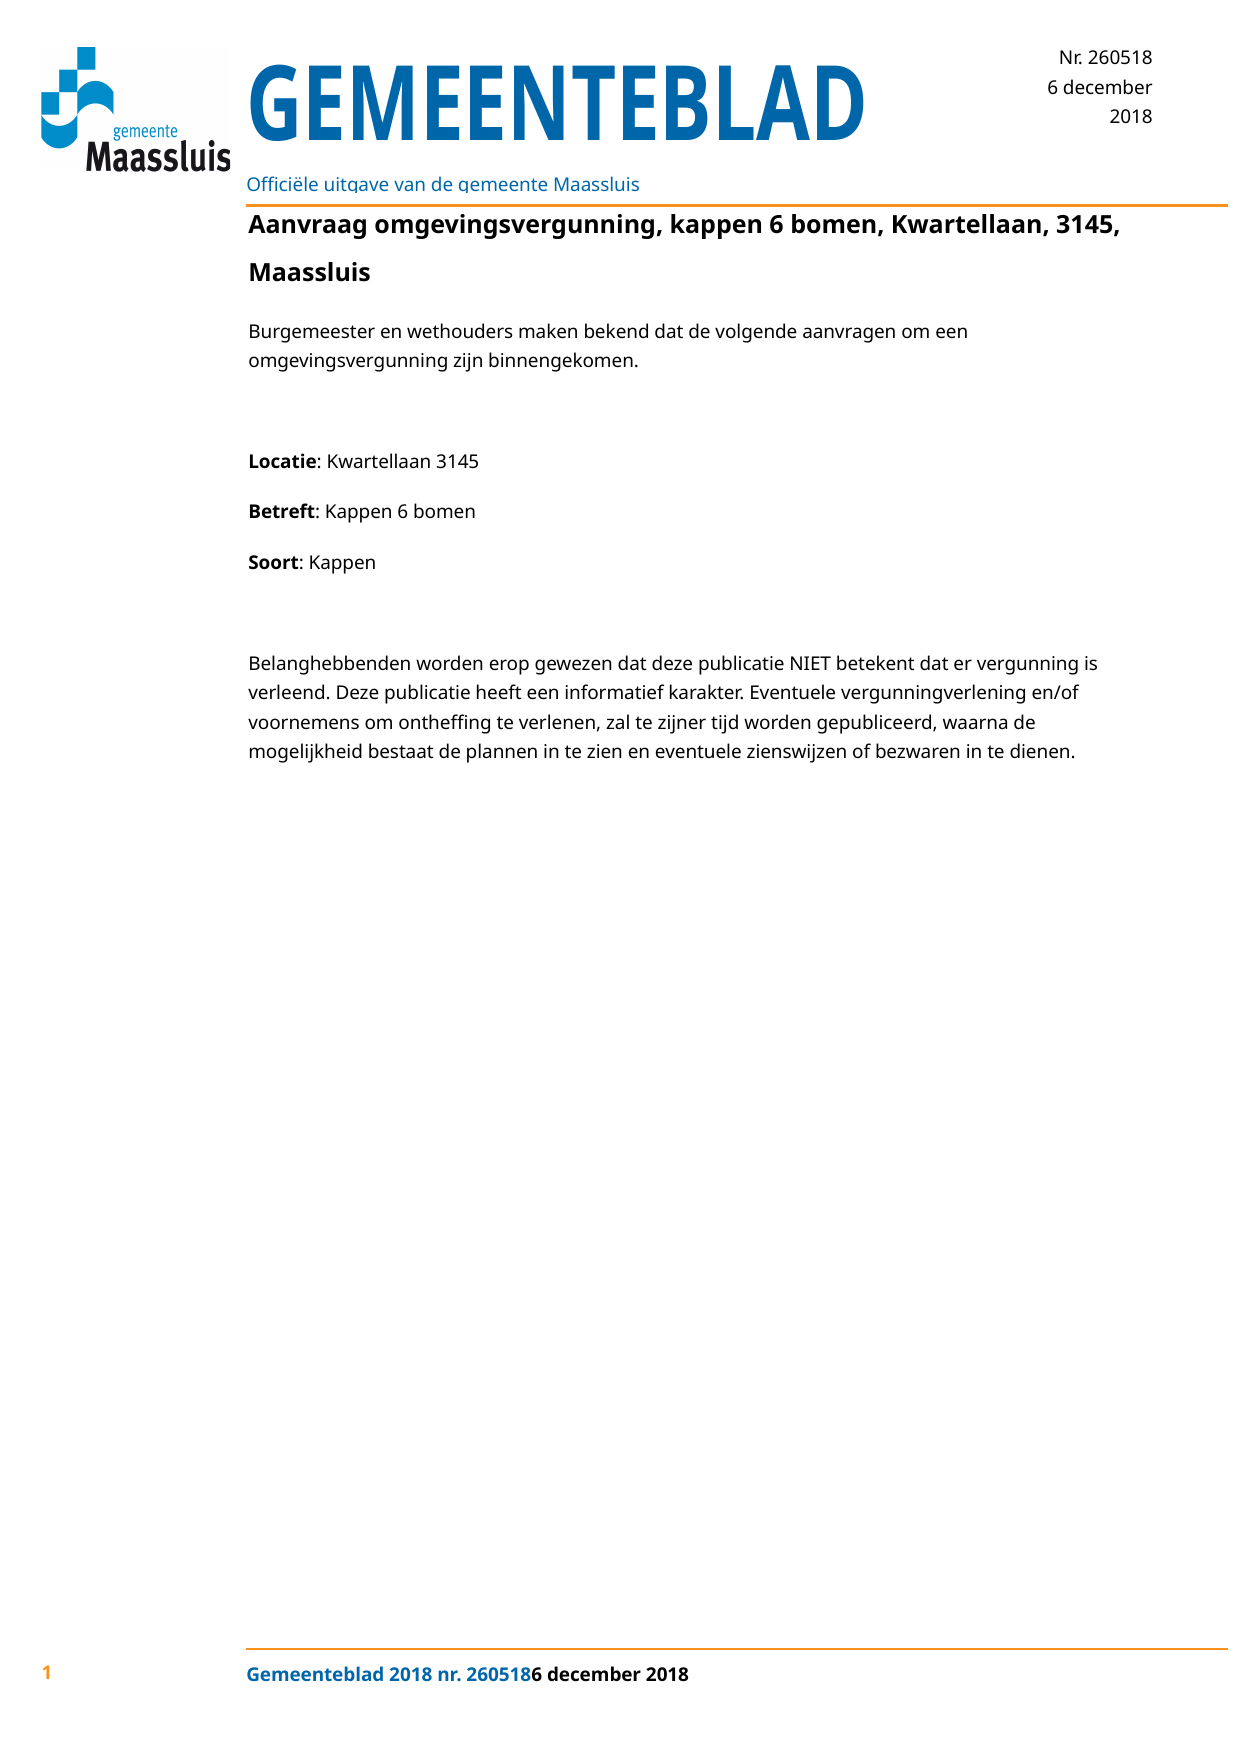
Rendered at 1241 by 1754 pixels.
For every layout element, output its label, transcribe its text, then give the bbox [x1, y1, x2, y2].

text Belanghebbenden worden erop gewezen dat deze publicatie NIET betekent dat er vergunning is verleend. Deze publicatie heeft een informatief karakter. Eventuele vergunningverlening en/of voornemens om ontheffing te verlenen, zal te zijner tijd worden gepubliceerd, waarna de mogelijkheid bestaat de plannen in te zien en eventuele zienswijzen of bezwaren in te dienen. [248, 650, 1152, 764]
text Aanvraag omgevingsvergunning, kappen 6 bomen, Kwartellaan, 3145, Maassluis [248, 207, 1152, 288]
text Betreft: Kappen 6 bomen [248, 499, 1152, 524]
picture [41, 47, 77, 92]
picture [41, 47, 231, 172]
text Burgemeester en wethouders maken bekend dat de volgende aanvragen om een omgevingsvergunning zijn binnengekomen. [248, 318, 1152, 373]
text Locatie: Kwartellaan 3145 [248, 448, 1152, 474]
text Soort: Kappen [248, 549, 1152, 575]
